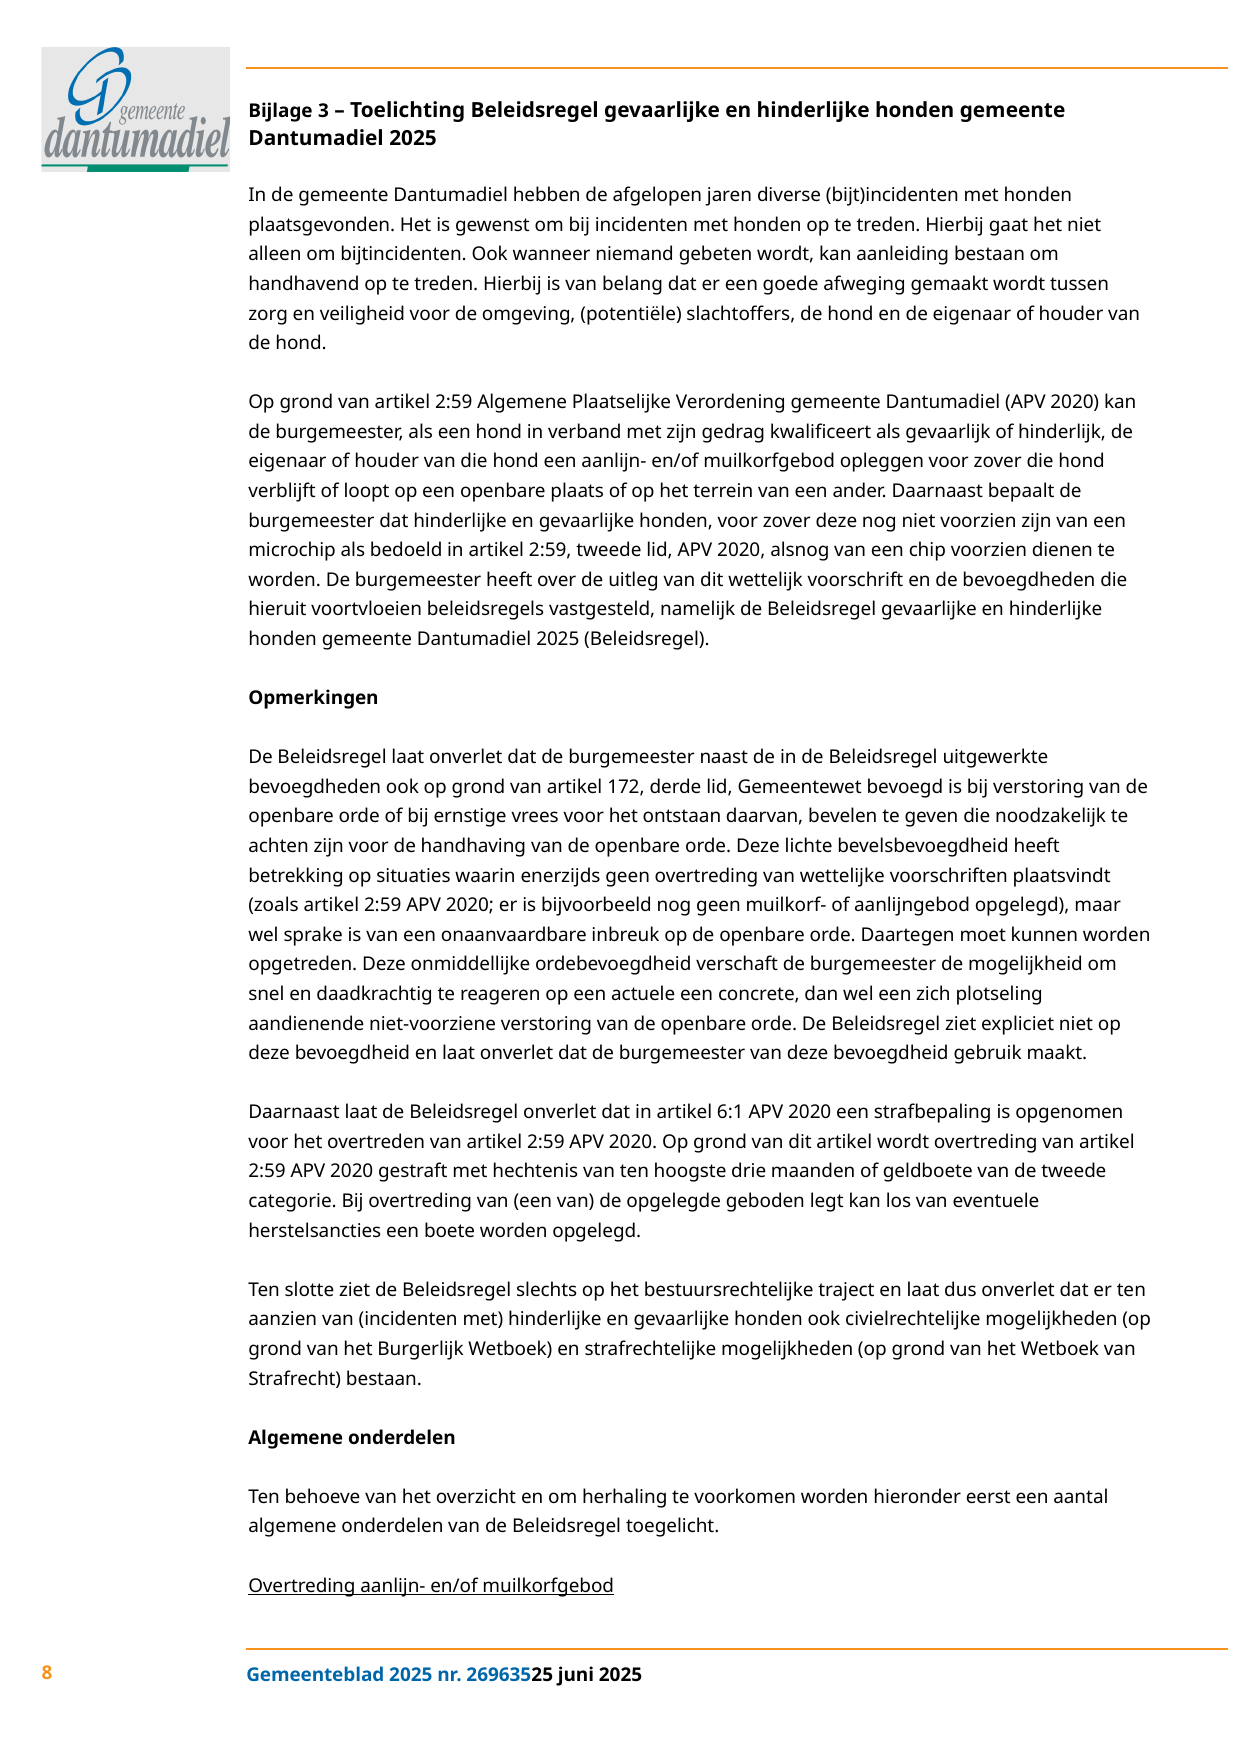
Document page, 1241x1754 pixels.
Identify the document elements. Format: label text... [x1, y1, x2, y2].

text Ten slotte ziet de Beleidsregel slechts op het bestuursrechtelijke traject en laat dus onverlet dat er ten aanzien van (incidenten met) hinderlijke en gevaarlijke honden ook civielrechtelijke mogelijkheden (op grond van het Burgerlijk Wetboek) en strafrechtelijke mogelijkheden (op grond van het Wetboek van Strafrecht) bestaan. [248, 1276, 1152, 1390]
text Bijlage 3 – Toelichting Beleidsregel gevaarlijke en hinderlijke honden gemeente Dantumadiel 2025 [248, 95, 1152, 152]
text Algemene onderdelen [248, 1424, 1152, 1449]
text Opmerkingen [248, 684, 1152, 710]
text Overtreding aanlijn- en/of muilkorfgebod [248, 1572, 1152, 1597]
text In de gemeente Dantumadiel hebben de afgelopen jaren diverse (bijt)incidenten met honden plaatsgevonden. Het is gewenst om bij incidenten met honden op te treden. Hierbij gaat het niet alleen om bijtincidenten. Ook wanneer niemand gebeten wordt, kan aanleiding bestaan om handhavend op te treden. Hierbij is van belang dat er een goede afweging gemaakt wordt tussen zorg en veiligheid voor de omgeving, (potentiële) slachtoffers, de hond en de eigenaar of houder van de hond. [248, 181, 1152, 355]
text De Beleidsregel laat onverlet dat de burgemeester naast de in de Beleidsregel uitgewerkte bevoegdheden ook op grond van artikel 172, derde lid, Gemeentewet bevoegd is bij verstoring van de openbare orde of bij ernstige vrees voor het ontstaan daarvan, bevelen te geven die noodzakelijk te achten zijn voor de handhaving van de openbare orde. Deze lichte bevelsbevoegdheid heeft betrekking op situaties waarin enerzijds geen overtreding van wettelijke voorschriften plaatsvindt (zoals artikel 2:59 APV 2020; er is bijvoorbeeld nog geen muilkorf- of aanlijngebod opgelegd), maar wel sprake is van een onaanvaardbare inbreuk op de openbare orde. Daartegen moet kunnen worden opgetreden. Deze onmiddellijke ordebevoegdheid verschaft de burgemeester de mogelijkheid om snel en daadkrachtig te reageren op een actuele een concrete, dan wel een zich plotseling aandienende niet-voorziene verstoring van de openbare orde. De Beleidsregel ziet expliciet niet op deze bevoegdheid en laat onverlet dat de burgemeester van deze bevoegdheid gebruik maakt. [248, 743, 1152, 1065]
text Op grond van artikel 2:59 Algemene Plaatselijke Verordening gemeente Dantumadiel (APV 2020) kan de burgemeester, als een hond in verband met zijn gedrag kwalificeert als gevaarlijk of hinderlijk, de eigenaar of houder van die hond een aanlijn- en/of muilkorfgebod opleggen voor zover die hond verblijft of loopt op een openbare plaats of op het terrein van een ander. Daarnaast bepaalt de burgemeester dat hinderlijke en gevaarlijke honden, voor zover deze nog niet voorzien zijn van een microchip als bedoeld in artikel 2:59, tweede lid, APV 2020, alsnog van een chip voorzien dienen te worden. De burgemeester heeft over de uitleg van dit wettelijk voorschrift en de bevoegdheden die hieruit voortvloeien beleidsregels vastgesteld, namelijk de Beleidsregel gevaarlijke en hinderlijke honden gemeente Dantumadiel 2025 (Beleidsregel). [248, 388, 1152, 651]
picture [41, 47, 231, 172]
text Ten behoeve van het overzicht en om herhaling te voorkomen worden hieronder eerst een aantal algemene onderdelen van de Beleidsregel toegelicht. [248, 1483, 1152, 1538]
text Daarnaast laat de Beleidsregel onverlet dat in artikel 6:1 APV 2020 een strafbepaling is opgenomen voor het overtreden van artikel 2:59 APV 2020. Op grond van dit artikel wordt overtreding van artikel 2:59 APV 2020 gestraft met hechtenis van ten hoogste drie maanden of geldboete van de tweede categorie. Bij overtreding van (een van) de opgelegde geboden legt kan los van eventuele herstelsancties een boete worden opgelegd. [248, 1098, 1152, 1242]
